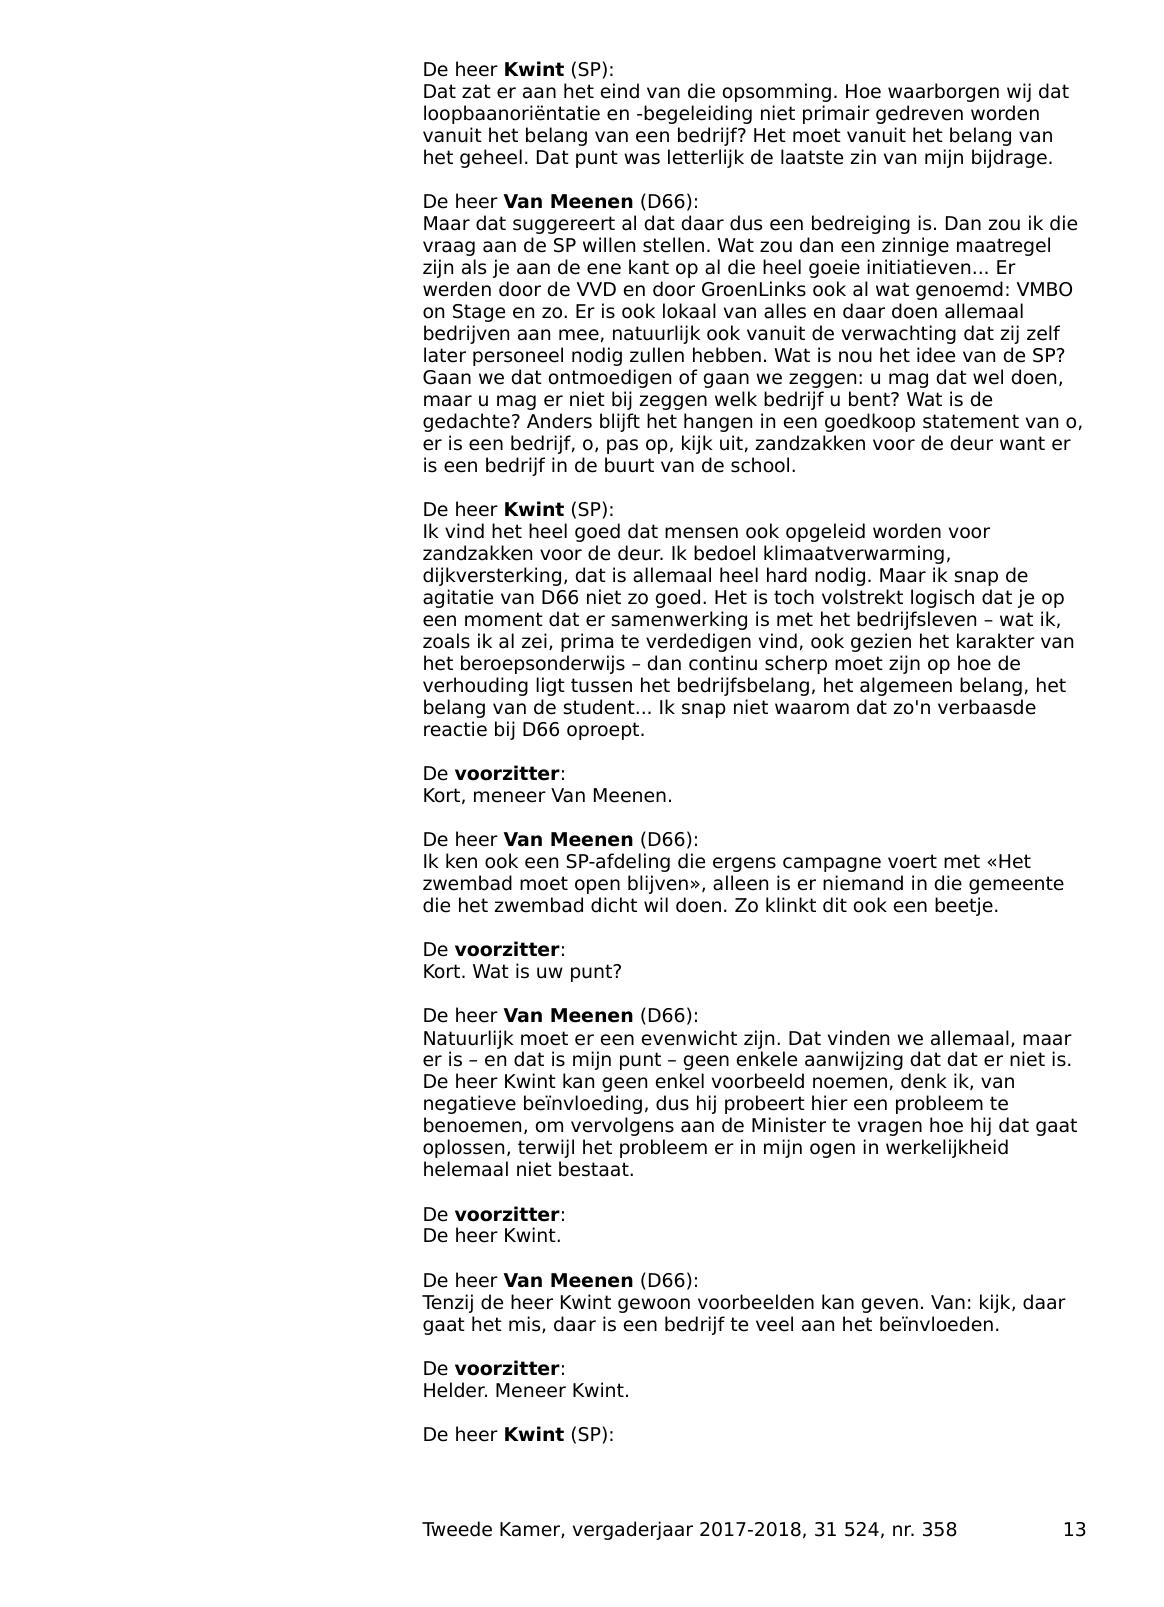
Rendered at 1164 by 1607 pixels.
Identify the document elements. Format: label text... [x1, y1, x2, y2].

text De voorzitter: [422, 1203, 1087, 1225]
text De heer Van Meenen (D66): [422, 191, 1087, 213]
text Kort. Wat is uw punt? [422, 961, 1087, 983]
text De heer Kwint (SP): [422, 499, 1087, 521]
text De heer Van Meenen (D66): [422, 829, 1087, 851]
text De heer Van Meenen (D66): [422, 1005, 1087, 1027]
text Maar dat suggereert al dat daar dus een bedreiging is. Dan zou ik die vraag aan de SP willen stellen. Wat zou dan een zinnige maatregel zijn als je aan de ene kant op al die heel goeie initiatieven... Er werden door de VVD en door GroenLinks ook al wat genoemd: VMBO on Stage en zo. Er is ook lokaal van alles en daar doen allemaal bedrijven aan mee, natuurlijk ook vanuit de verwachting dat zij zelf later personeel nodig zullen hebben. Wat is nou het idee van de SP? Gaan we dat ontmoedigen of gaan we zeggen: u mag dat wel doen, maar u mag er niet bij zeggen welk bedrijf u bent? Wat is de gedachte? Anders blijft het hangen in een goedkoop statement van o, er is een bedrijf, o, pas op, kijk uit, zandzakken voor de deur want er is een bedrijf in de buurt van de school. [422, 213, 1087, 477]
text De heer Kwint (SP): [422, 59, 1087, 81]
text De voorzitter: [422, 939, 1087, 961]
text Helder. Meneer Kwint. [422, 1380, 1087, 1402]
text Ik ken ook een SP-afdeling die ergens campagne voert met «Het zwembad moet open blijven», alleen is er niemand in die gemeente die het zwembad dicht wil doen. Zo klinkt dit ook een beetje. [422, 851, 1087, 917]
text De heer Kwint (SP): [422, 1424, 1087, 1446]
text De heer Van Meenen (D66): [422, 1269, 1087, 1292]
text Dat zat er aan het eind van die opsomming. Hoe waarborgen wij dat loopbaanoriëntatie en -begeleiding niet primair gedreven worden vanuit het belang van een bedrijf? Het moet vanuit het belang van het geheel. Dat punt was letterlijk de laatste zin van mijn bijdrage. [422, 81, 1087, 169]
text Tenzij de heer Kwint gewoon voorbeelden kan geven. Van: kijk, daar gaat het mis, daar is een bedrijf te veel aan het beïnvloeden. [422, 1292, 1087, 1336]
text Natuurlijk moet er een evenwicht zijn. Dat vinden we allemaal, maar er is – en dat is mijn punt – geen enkele aanwijzing dat dat er niet is. De heer Kwint kan geen enkel voorbeeld noemen, denk ik, van negatieve beïnvloeding, dus hij probeert hier een probleem te benoemen, om vervolgens aan de Minister te vragen hoe hij dat gaat oplossen, terwijl het probleem er in mijn ogen in werkelijkheid helemaal niet bestaat. [422, 1027, 1087, 1181]
text De heer Kwint. [422, 1225, 1087, 1247]
text Ik vind het heel goed dat mensen ook opgeleid worden voor zandzakken voor de deur. Ik bedoel klimaatverwarming, dijkversterking, dat is allemaal heel hard nodig. Maar ik snap de agitatie van D66 niet zo goed. Het is toch volstrekt logisch dat je op een moment dat er samenwerking is met het bedrijfsleven – wat ik, zoals ik al zei, prima te verdedigen vind, ook gezien het karakter van het beroepsonderwijs – dan continu scherp moet zijn op hoe de verhouding ligt tussen het bedrijfsbelang, het algemeen belang, het belang van de student... Ik snap niet waarom dat zo'n verbaasde reactie bij D66 oproept. [422, 521, 1087, 741]
text De voorzitter: [422, 1358, 1087, 1380]
text De voorzitter: [422, 763, 1087, 785]
text Kort, meneer Van Meenen. [422, 785, 1087, 807]
